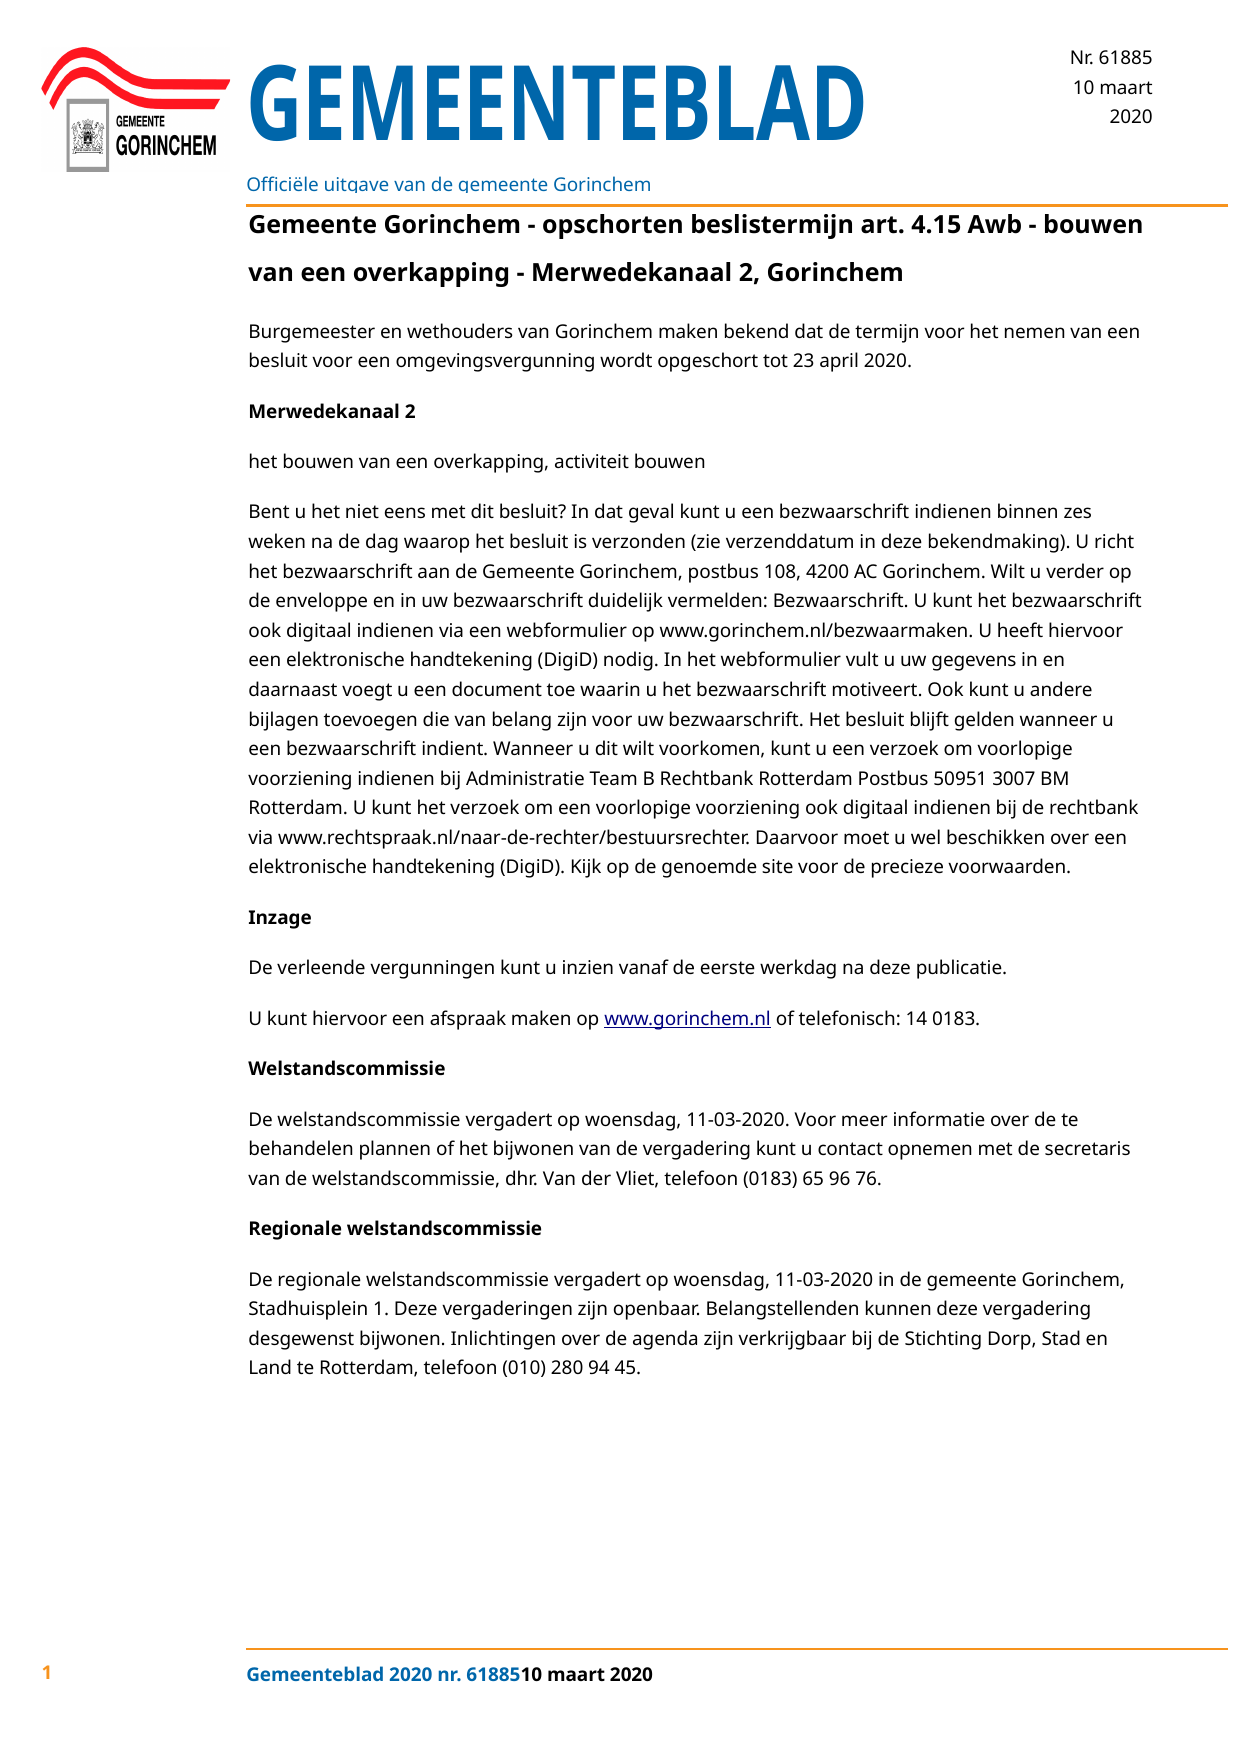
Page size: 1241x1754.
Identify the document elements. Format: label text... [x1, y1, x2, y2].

text De verleende vergunningen kunt u inzien vanaf de eerste werkdag na deze publicatie. [248, 954, 1152, 980]
text Inzage [248, 904, 1152, 930]
text Bent u het niet eens met dit besluit? In dat geval kunt u een bezwaarschrift indienen binnen zes weken na de dag waarop het besluit is verzonden (zie verzenddatum in deze bekendmaking). U richt het bezwaarschrift aan de Gemeente Gorinchem, postbus 108, 4200 AC Gorinchem. Wilt u verder op de enveloppe en in uw bezwaarschrift duidelijk vermelden: Bezwaarschrift. U kunt het bezwaarschrift ook digitaal indienen via een webformulier op www.gorinchem.nl/bezwaarmaken. U heeft hiervoor een elektronische handtekening (DigiD) nodig. In het webformulier vult u uw gegevens in en daarnaast voegt u een document toe waarin u het bezwaarschrift motiveert. Ook kunt u andere bijlagen toevoegen die van belang zijn voor uw bezwaarschrift. Het besluit blijft gelden wanneer u een bezwaarschrift indient. Wanneer u dit wilt voorkomen, kunt u een verzoek om voorlopige voorziening indienen bij Administratie Team B Rechtbank Rotterdam Postbus 50951 3007 BM Rotterdam. U kunt het verzoek om een voorlopige voorziening ook digitaal indienen bij de rechtbank via www.rechtspraak.nl/naar-de-rechter/bestuursrechter. Daarvoor moet u wel beschikken over een elektronische handtekening (DigiD). Kijk op de genoemde site voor de precieze voorwaarden. [248, 499, 1152, 879]
text De welstandscommissie vergadert op woensdag, 11-03-2020. Voor meer informatie over de te behandelen plannen of het bijwonen van de vergadering kunt u contact opnemen met de secretaris van de welstandscommissie, dhr. Van der Vliet, telefoon (0183) 65 96 76. [248, 1106, 1152, 1191]
picture [41, 47, 231, 172]
text De regionale welstandscommissie vergadert op woensdag, 11-03-2020 in de gemeente Gorinchem, Stadhuisplein 1. Deze vergaderingen zijn openbaar. Belangstellenden kunnen deze vergadering desgewenst bijwonen. Inlichtingen over de agenda zijn verkrijgbaar bij de Stichting Dorp, Stad en Land te Rotterdam, telefoon (010) 280 94 45. [248, 1266, 1152, 1380]
text Burgemeester en wethouders van Gorinchem maken bekend dat de termijn voor het nemen van een besluit voor een omgevingsvergunning wordt opgeschort tot 23 april 2020. [248, 318, 1152, 373]
text Merwedekanaal 2 [248, 398, 1152, 424]
text Welstandscommissie [248, 1055, 1152, 1081]
text het bouwen van een overkapping, activiteit bouwen [248, 448, 1152, 474]
text U kunt hiervoor een afspraak maken op www.gorinchem.nl of telefonisch: 14 0183. [248, 1005, 1152, 1031]
text Gemeente Gorinchem - opschorten beslistermijn art. 4.15 Awb - bouwen van een overkapping - Merwedekanaal 2, Gorinchem [248, 207, 1152, 288]
text Regionale welstandscommissie [248, 1215, 1152, 1241]
